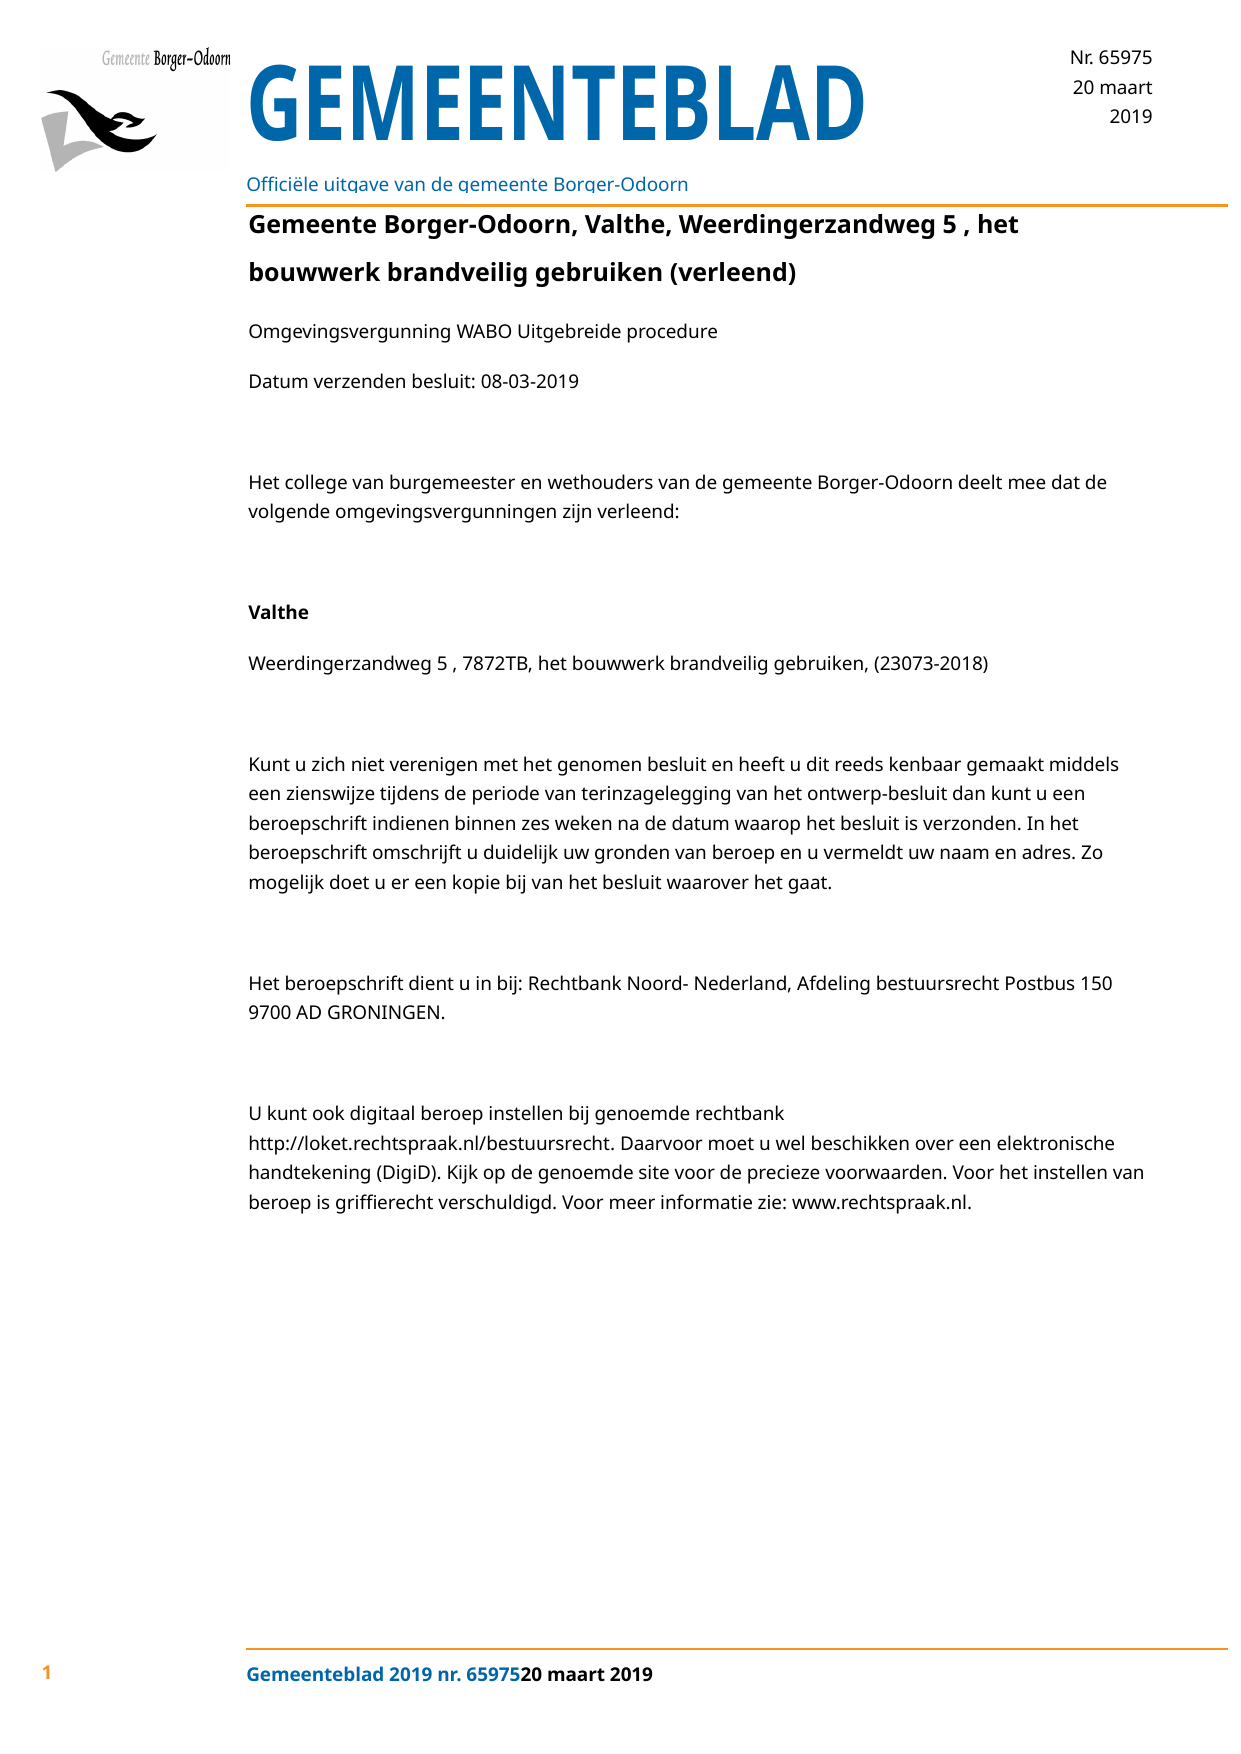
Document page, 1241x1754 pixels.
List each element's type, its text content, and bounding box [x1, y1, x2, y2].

text Valthe [248, 599, 1152, 625]
text Kunt u zich niet verenigen met het genomen besluit en heeft u dit reeds kenbaar gemaakt middels een zienswijze tijdens de periode van terinzagelegging van het ontwerp-besluit dan kunt u een beroepschrift indienen binnen zes weken na de datum waarop het besluit is verzonden. In het beroepschrift omschrijft u duidelijk uw gronden van beroep en u vermeldt uw naam en adres. Zo mogelijk doet u er een kopie bij van het besluit waarover het gaat. [248, 751, 1152, 895]
text Omgevingsvergunning WABO Uitgebreide procedure [248, 318, 1152, 344]
text U kunt ook digitaal beroep instellen bij genoemde rechtbank http://loket.rechtspraak.nl/bestuursrecht. Daarvoor moet u wel beschikken over een elektronische handtekening (DigiD). Kijk op de genoemde site voor de precieze voorwaarden. Voor het instellen van beroep is griffierecht verschuldigd. Voor meer informatie zie: www.rechtspraak.nl. [248, 1100, 1152, 1215]
text Het beroepschrift dient u in bij: Rechtbank Noord- Nederland, Afdeling bestuursrecht Postbus 150 9700 AD GRONINGEN. [248, 970, 1152, 1025]
text Het college van burgemeester en wethouders van de gemeente Borger-Odoorn deelt mee dat de volgende omgevingsvergunningen zijn verleend: [248, 469, 1152, 524]
text Weerdingerzandweg 5 , 7872TB, het bouwwerk brandveilig gebruiken, (23073-2018) [248, 650, 1152, 676]
text Datum verzenden besluit: 08-03-2019 [248, 368, 1152, 394]
text Gemeente Borger-Odoorn, Valthe, Weerdingerzandweg 5 , het bouwwerk brandveilig gebruiken (verleend) [248, 207, 1152, 288]
picture [41, 47, 231, 172]
